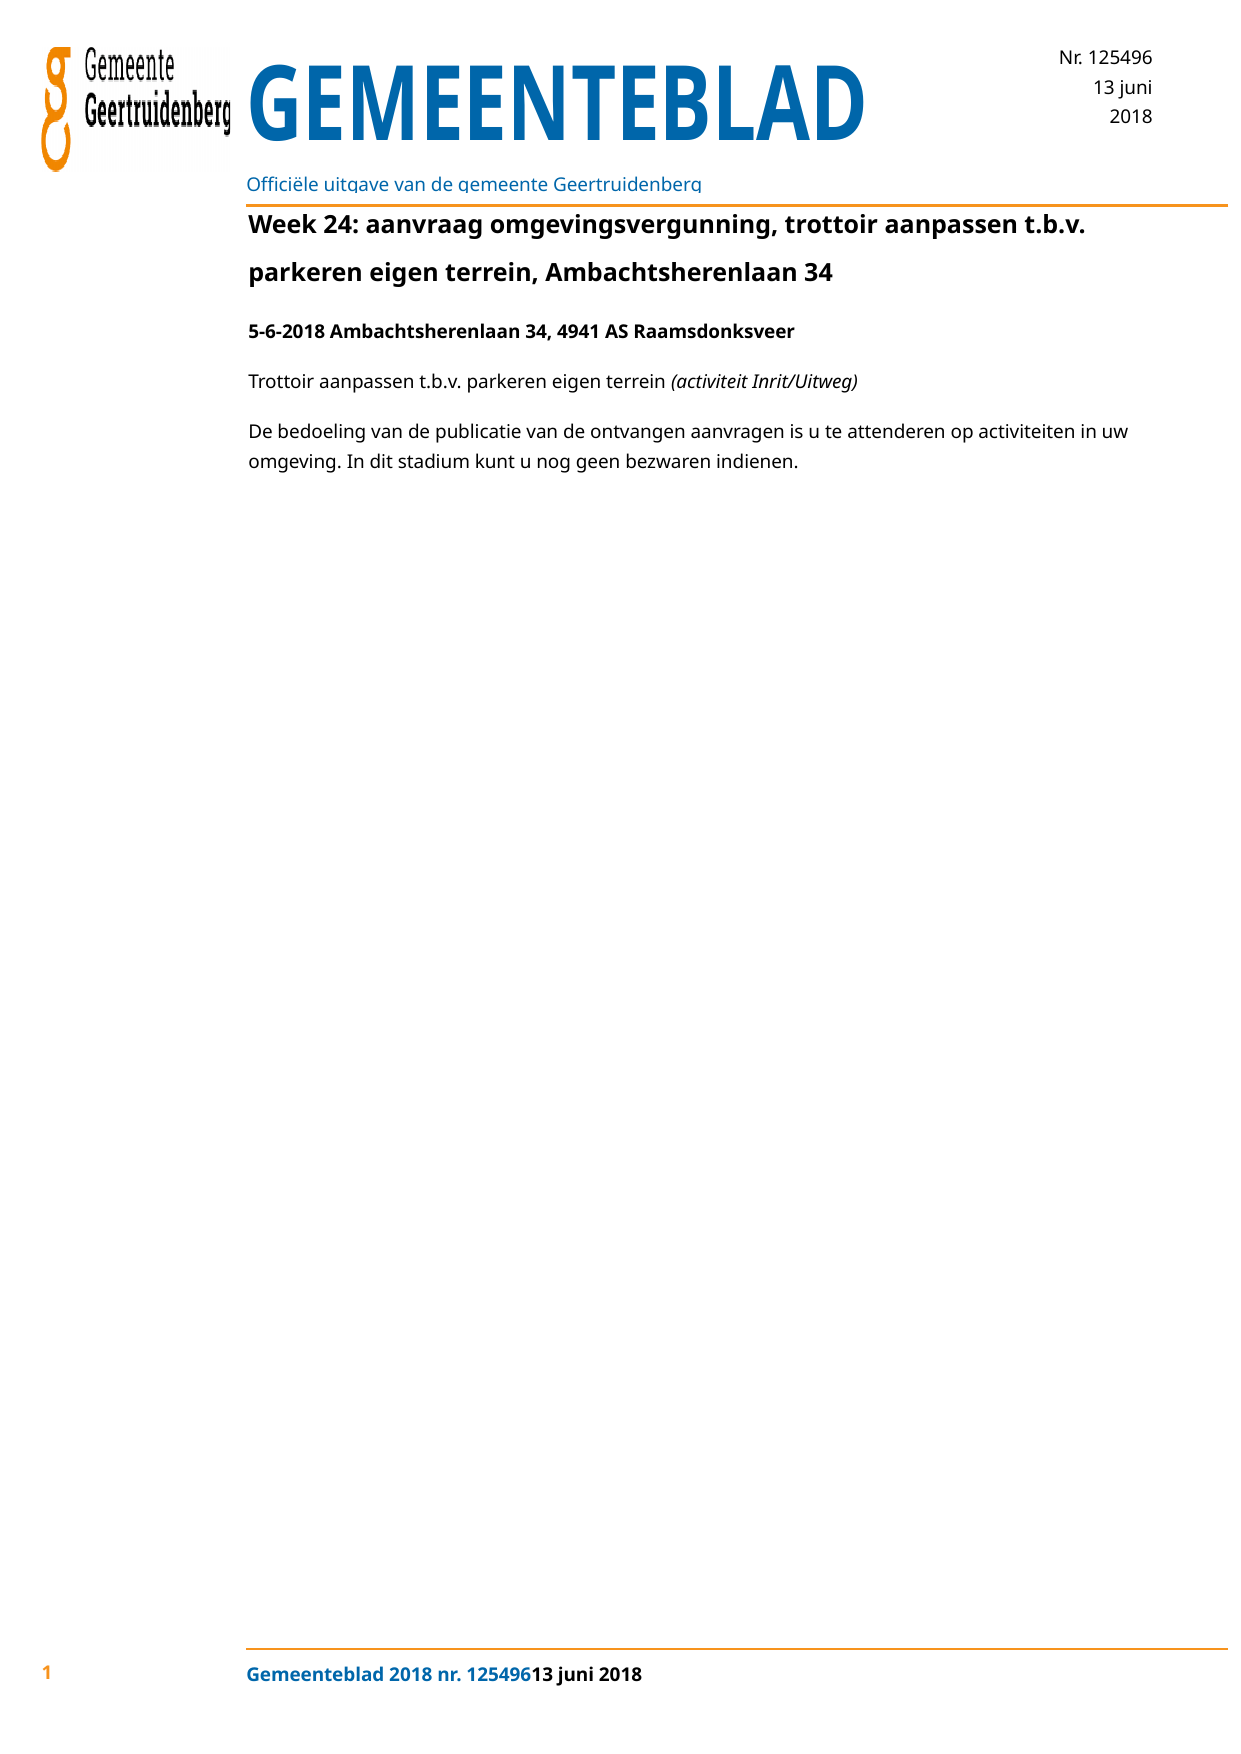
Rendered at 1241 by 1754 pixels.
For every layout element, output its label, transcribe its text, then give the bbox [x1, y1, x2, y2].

picture [41, 47, 231, 172]
text Trottoir aanpassen t.b.v. parkeren eigen terrein (activiteit Inrit/Uitweg) [248, 368, 1152, 394]
text 5-6-2018 Ambachtsherenlaan 34, 4941 AS Raamsdonksveer [248, 318, 1152, 344]
text De bedoeling van de publicatie van de ontvangen aanvragen is u te attenderen op activiteiten in uw omgeving. In dit stadium kunt u nog geen bezwaren indienen. [248, 419, 1152, 474]
text Week 24: aanvraag omgevingsvergunning, trottoir aanpassen t.b.v. parkeren eigen terrein, Ambachtsherenlaan 34 [248, 207, 1152, 288]
